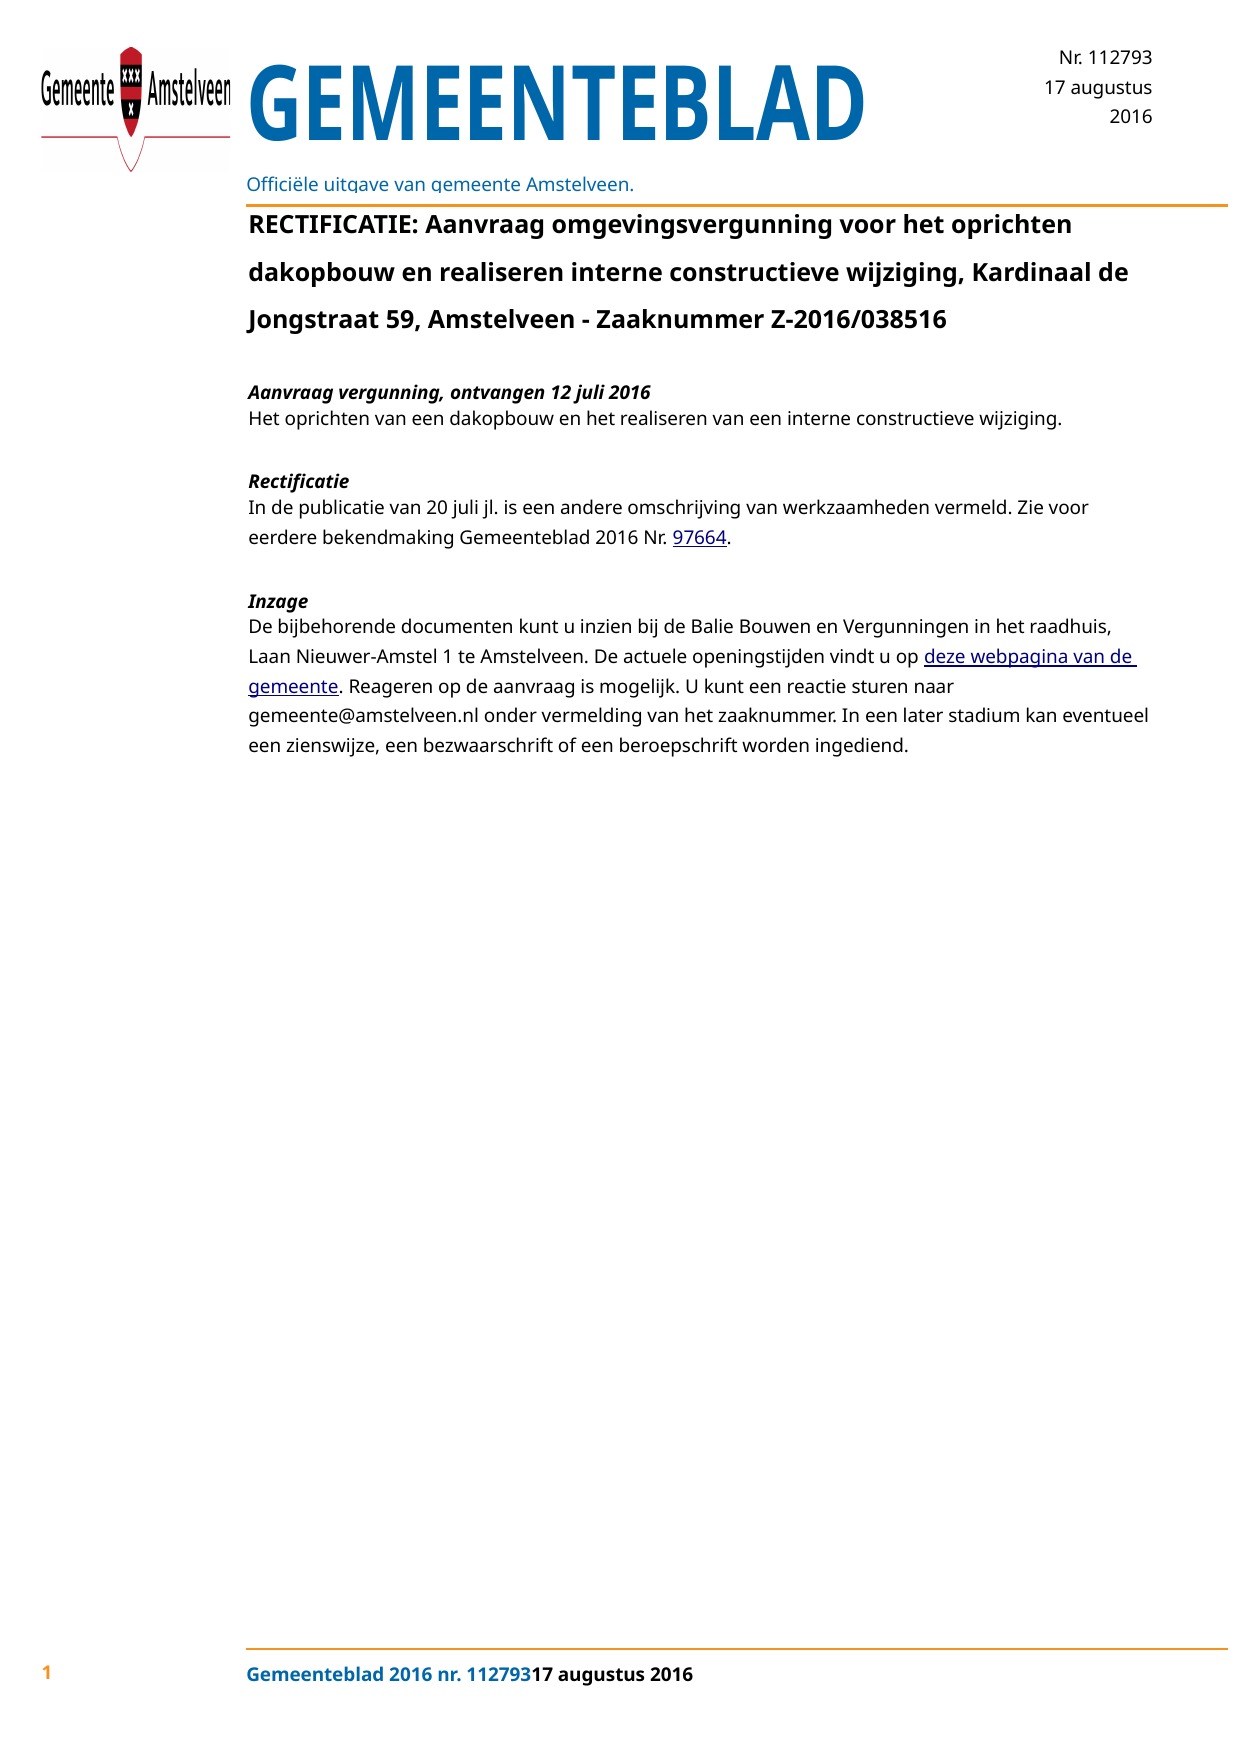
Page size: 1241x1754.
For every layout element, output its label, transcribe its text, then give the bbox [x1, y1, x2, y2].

text Inzage [248, 588, 1152, 614]
text Aanvraag vergunning, ontvangen 12 juli 2016 [248, 379, 1152, 405]
text Het oprichten van een dakopbouw en het realiseren van een interne constructieve wijziging. [248, 405, 1152, 431]
text De bijbehorende documenten kunt u inzien bij de Balie Bouwen en Vergunningen in het raadhuis, Laan Nieuwer-Amstel 1 te Amstelveen. De actuele openingstijden vindt u op deze webpagina van de gemeente. Reageren op de aanvraag is mogelijk. U kunt een reactie sturen naar gemeente@amstelveen.nl onder vermelding van het zaaknummer. In een later stadium kan eventueel een zienswijze, een bezwaarschrift of een beroepschrift worden ingediend. [248, 614, 1152, 758]
picture [41, 47, 231, 172]
text In de publicatie van 20 juli jl. is een andere omschrijving van werkzaamheden vermeld. Zie voor eerdere bekendmaking Gemeenteblad 2016 Nr. 97664. [248, 494, 1152, 550]
text Rectificatie [248, 469, 1152, 494]
text RECTIFICATIE: Aanvraag omgevingsvergunning voor het oprichten dakopbouw en realiseren interne constructieve wijziging, Kardinaal de Jongstraat 59, Amstelveen - Zaaknummer Z-2016/038516 [248, 207, 1152, 336]
